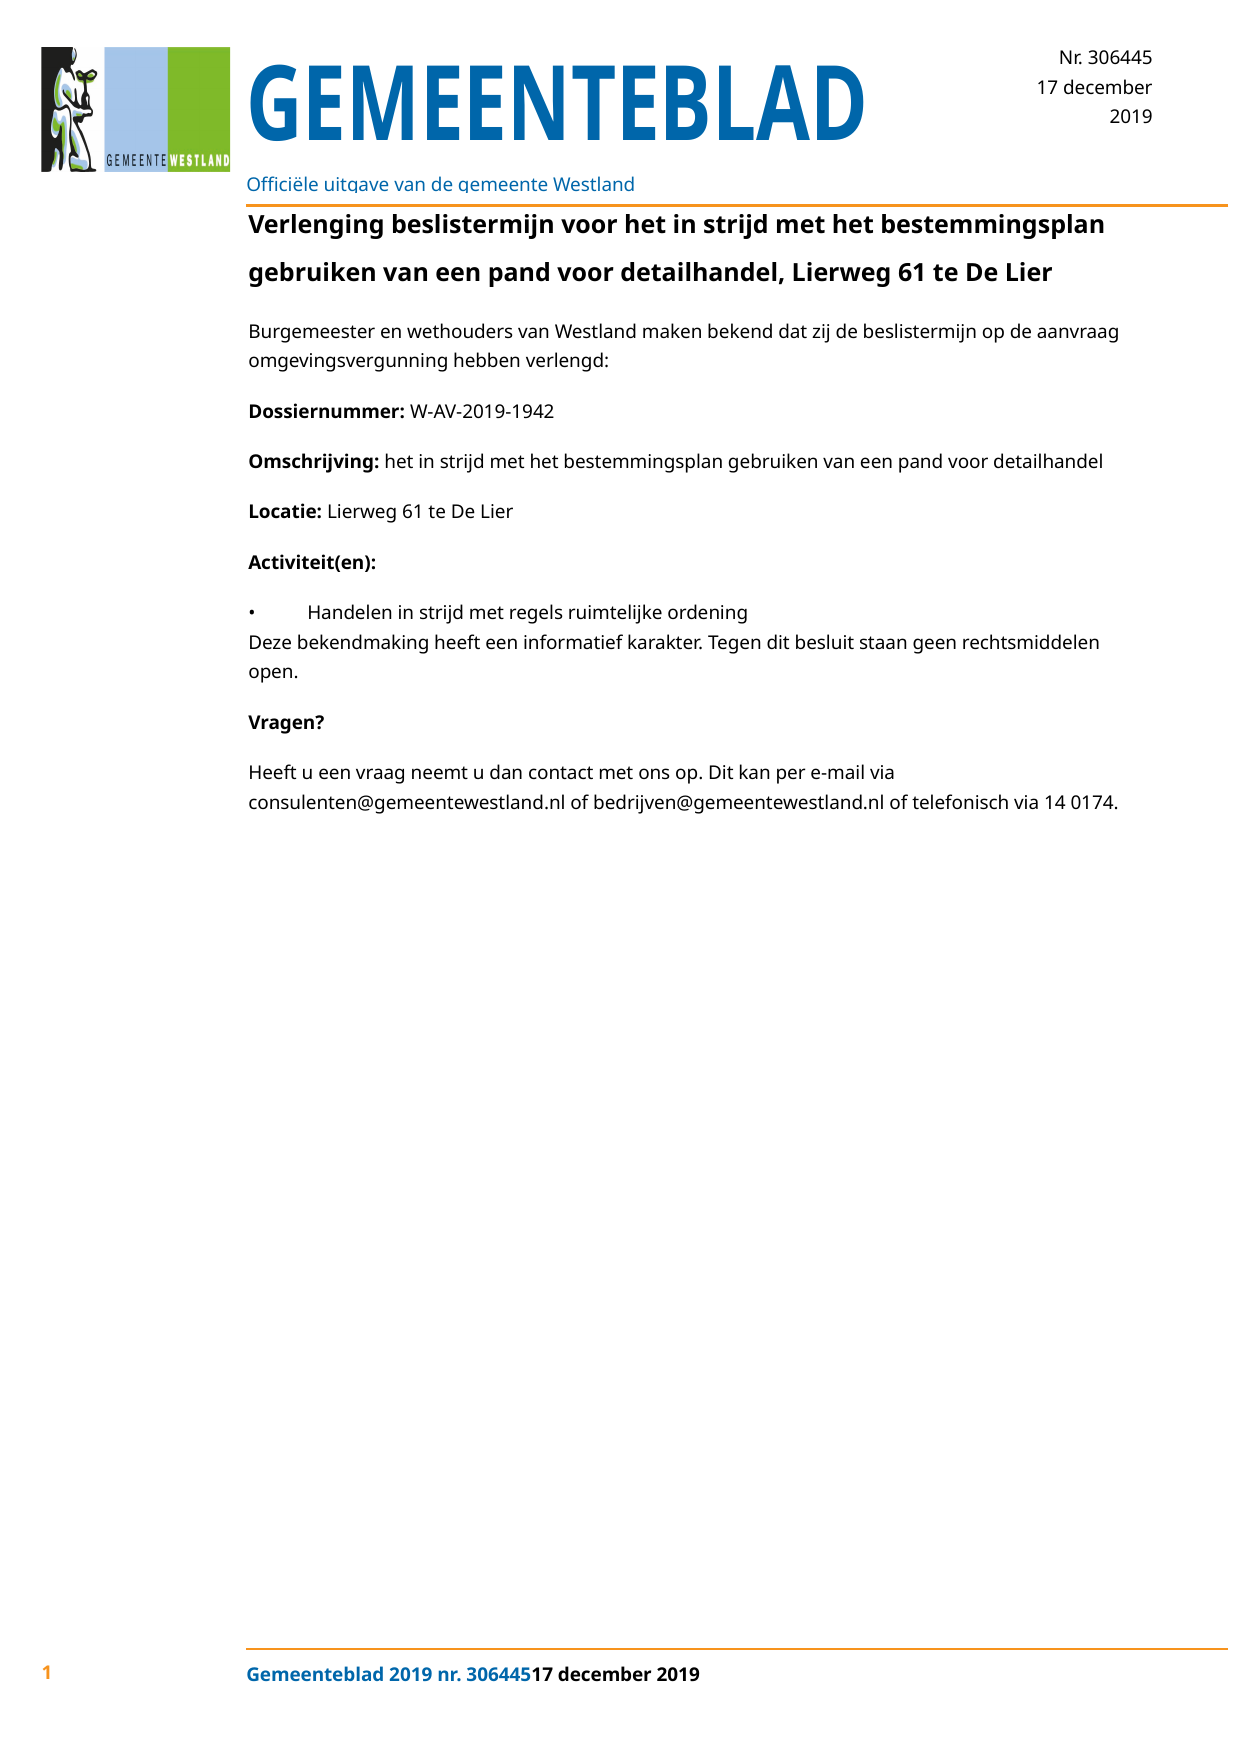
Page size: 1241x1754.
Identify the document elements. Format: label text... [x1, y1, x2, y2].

text Locatie: Lierweg 61 te De Lier [248, 499, 1152, 524]
text Dossiernummer: W-AV-2019-1942 [248, 398, 1152, 424]
text Omschrijving: het in strijd met het bestemmingsplan gebruiken van een pand voor detailhandel [248, 448, 1152, 474]
list Handelen in strijd met regels ruimtelijke ordening [248, 599, 1152, 625]
picture [41, 47, 231, 172]
text Deze bekendmaking heeft een informatief karakter. Tegen dit besluit staan geen rechtsmiddelen open. [248, 629, 1152, 684]
text Verlenging beslistermijn voor het in strijd met het bestemmingsplan gebruiken van een pand voor detailhandel, Lierweg 61 te De Lier [248, 207, 1152, 288]
text Vragen? [248, 709, 1152, 735]
text Burgemeester en wethouders van Westland maken bekend dat zij de beslistermijn op de aanvraag omgevingsvergunning hebben verlengd: [248, 318, 1152, 373]
text Activiteit(en): [248, 549, 1152, 575]
text Heeft u een vraag neemt u dan contact met ons op. Dit kan per e-mail via consulenten@gemeentewestland.nl of bedrijven@gemeentewestland.nl of telefonisch via 14 0174. [248, 759, 1152, 815]
